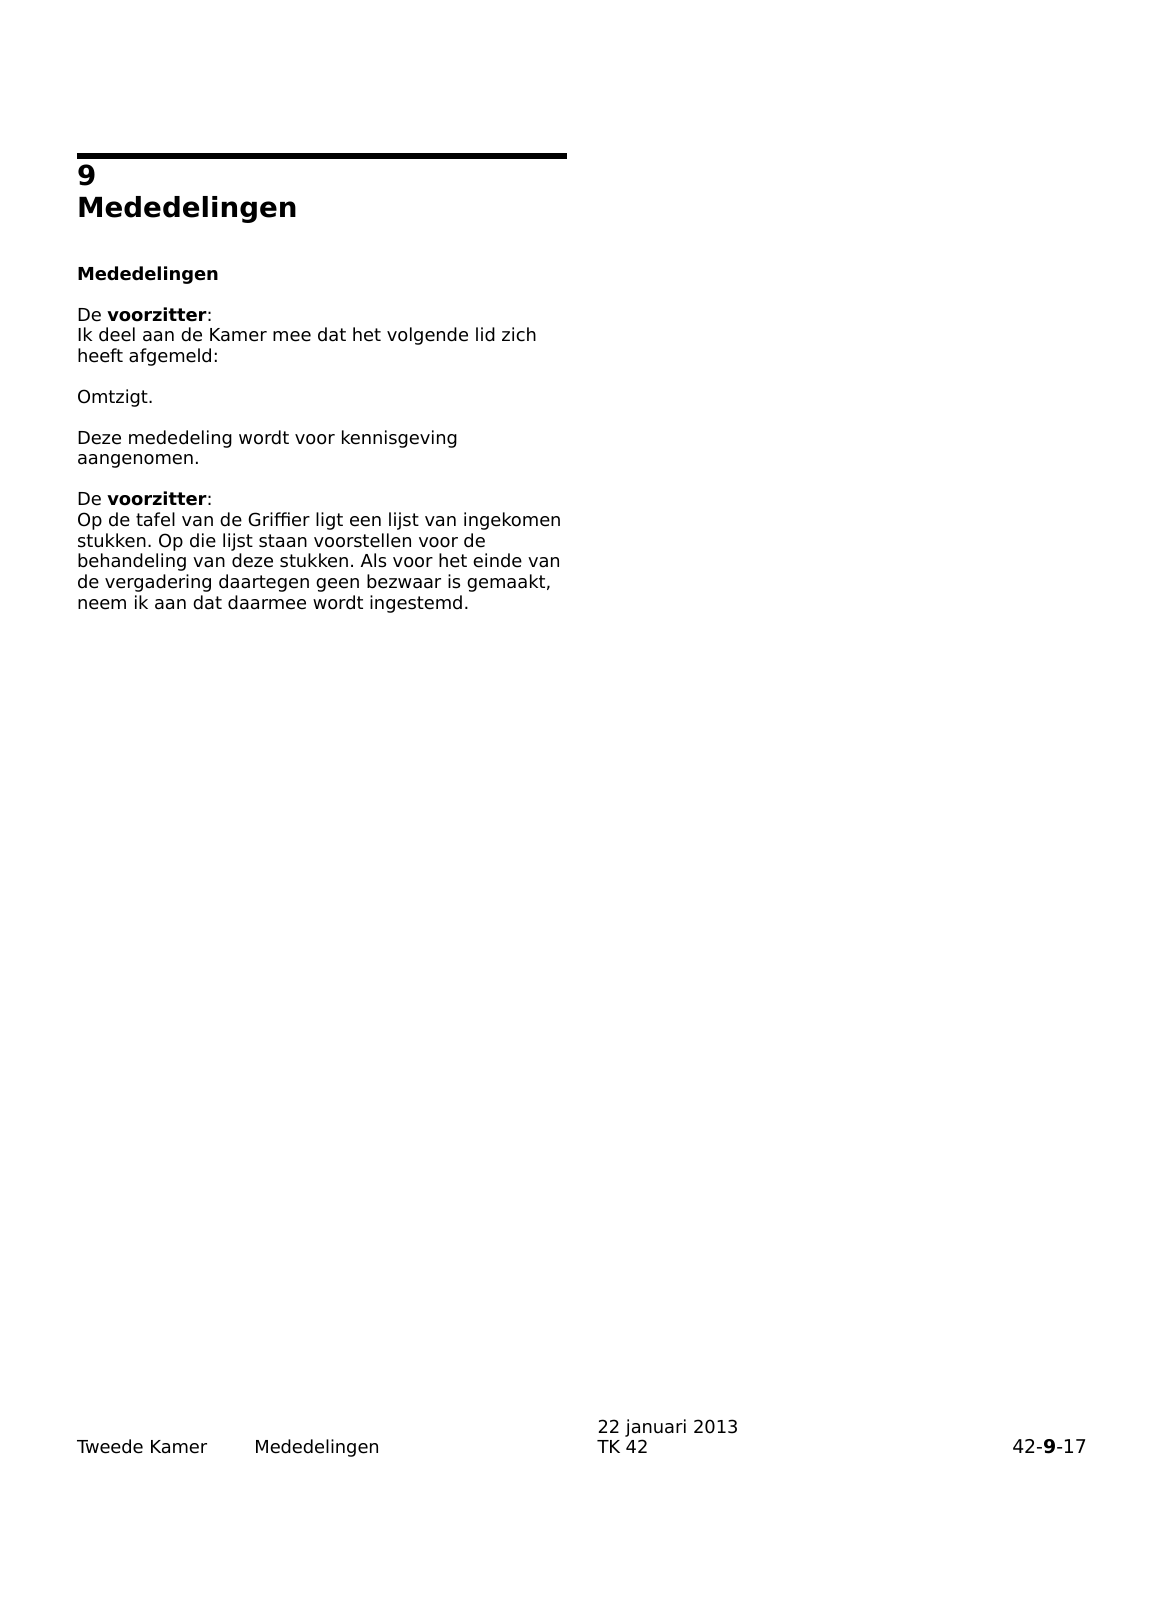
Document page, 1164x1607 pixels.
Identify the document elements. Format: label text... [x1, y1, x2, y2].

text Omtzigt. [77, 387, 567, 407]
text De voorzitter: [77, 304, 567, 325]
text De voorzitter: [77, 489, 567, 510]
text Mededelingen [77, 264, 567, 284]
text Ik deel aan de Kamer mee dat het volgende lid zich heeft afgemeld: [77, 325, 567, 367]
text Deze mededeling wordt voor kennisgeving aangenomen. [77, 427, 567, 469]
text Op de tafel van de Griffier ligt een lijst van ingekomen stukken. Op die lijst staan voorstellen voor de behandeling van deze stukken. Als voor het einde van de vergadering daartegen geen bezwaar is gemaakt, neem ik aan dat daarmee wordt ingestemd. [77, 510, 567, 613]
title 9 Mededelingen [77, 159, 567, 224]
